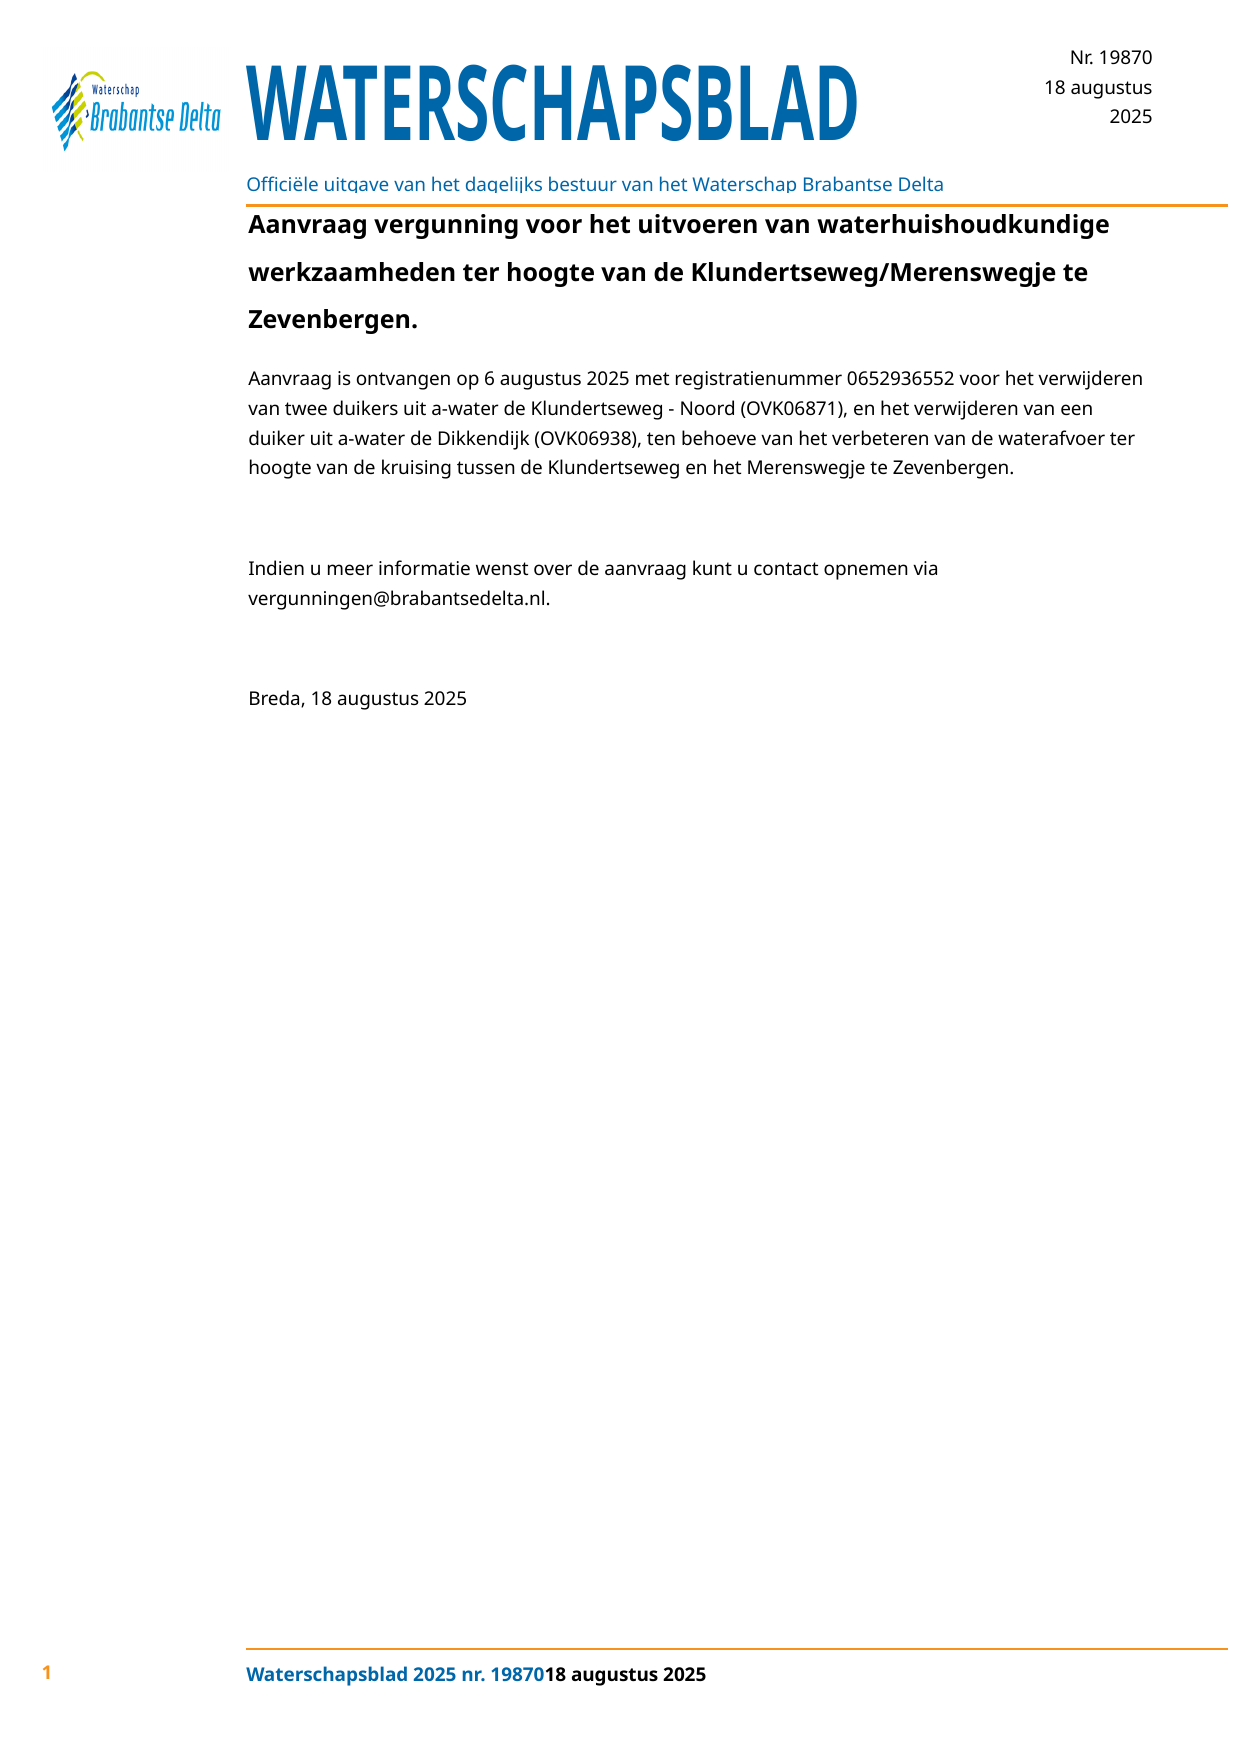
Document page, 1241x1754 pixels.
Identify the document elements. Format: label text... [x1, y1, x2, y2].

text Breda, 18 augustus 2025 [248, 686, 1152, 711]
picture [41, 47, 231, 172]
text Indien u meer informatie wenst over de aanvraag kunt u contact opnemen via vergunningen@brabantsedelta.nl. [248, 555, 1152, 610]
text Aanvraag is ontvangen op 6 augustus 2025 met registratienummer 0652936552 voor het verwijderen van twee duikers uit a-water de Klundertseweg - Noord (OVK06871), en het verwijderen van een duiker uit a-water de Dikkendijk (OVK06938), ten behoeve van het verbeteren van de waterafvoer ter hoogte van de kruising tussen de Klundertseweg en het Merenswegje te Zevenbergen. [248, 366, 1152, 480]
text Aanvraag vergunning voor het uitvoeren van waterhuishoudkundige werkzaamheden ter hoogte van de Klundertseweg/Merenswegje te Zevenbergen. [248, 207, 1152, 336]
